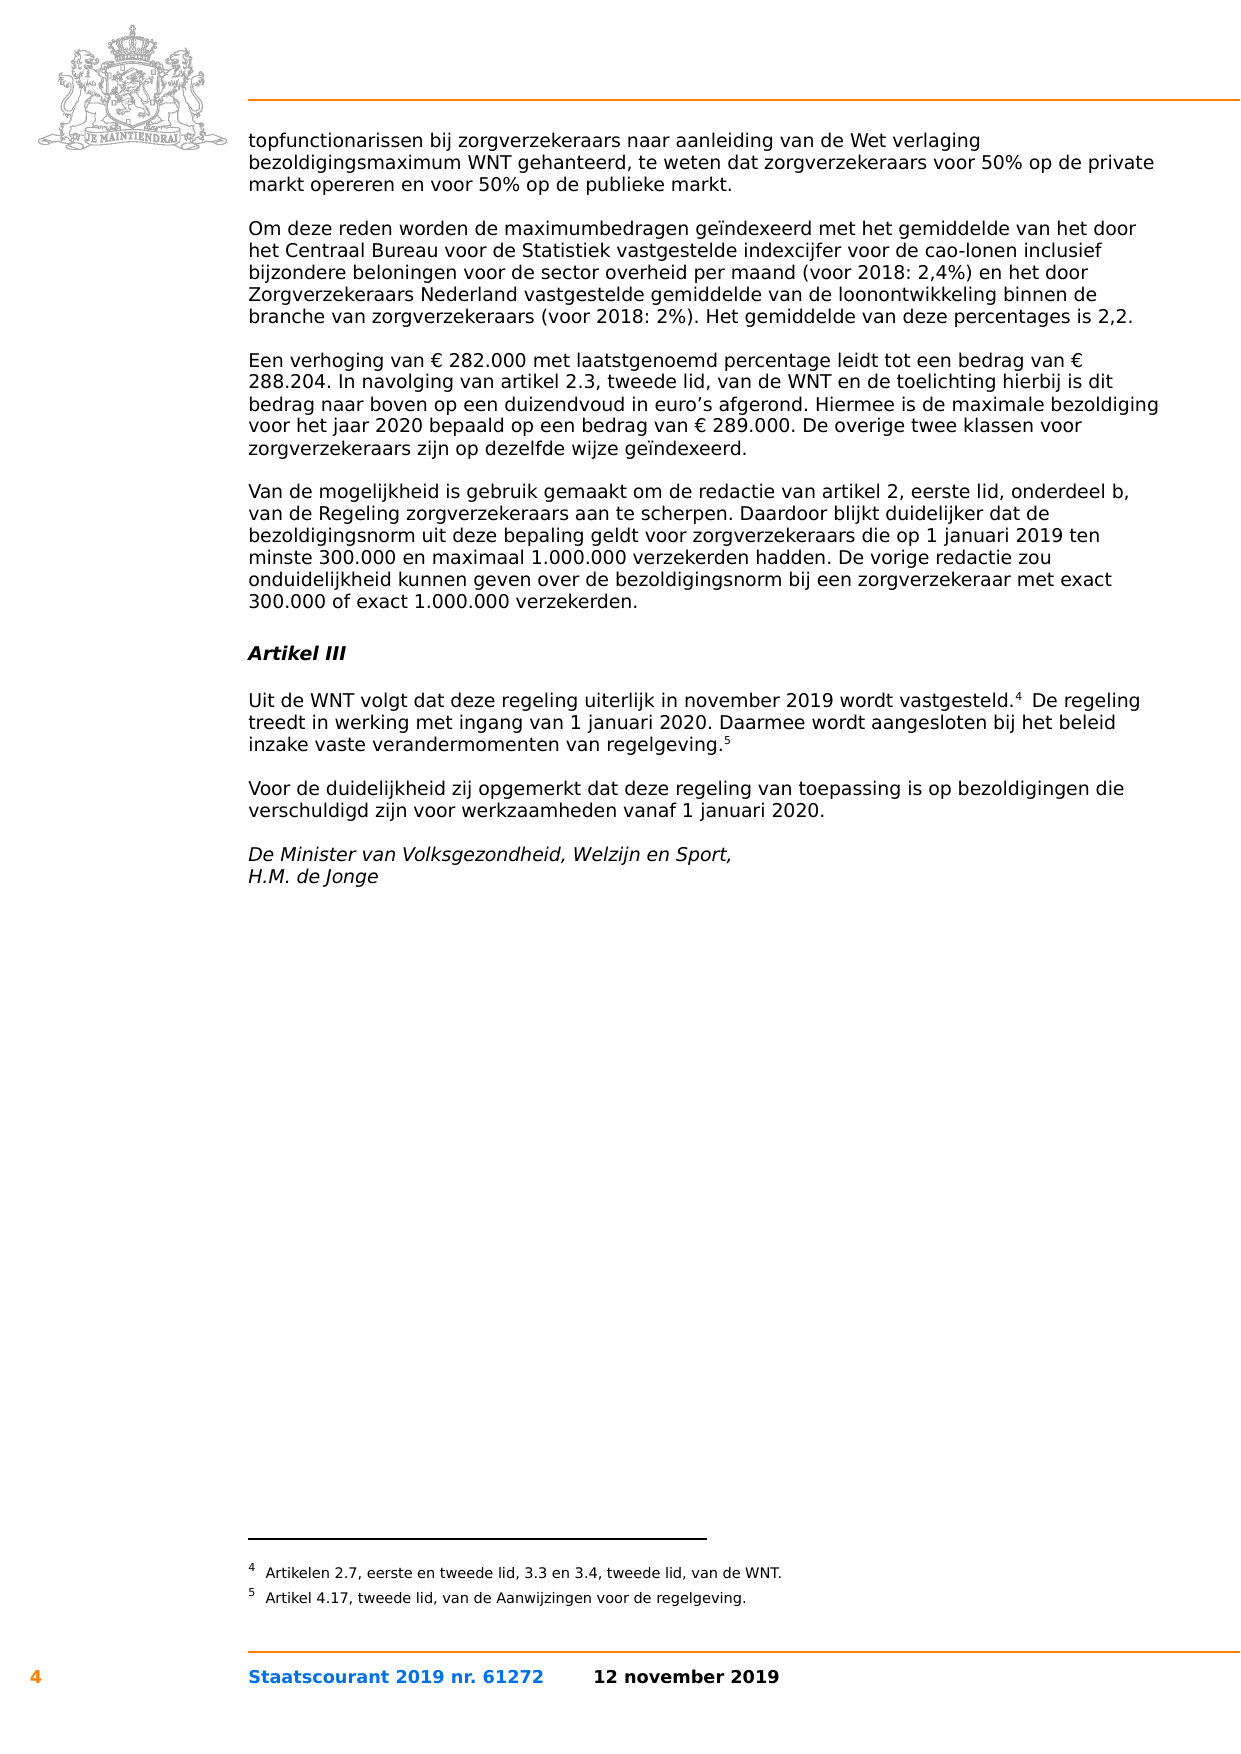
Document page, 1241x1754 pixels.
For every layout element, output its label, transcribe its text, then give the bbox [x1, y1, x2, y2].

text De Minister van Volksgezondheid, Welzijn en Sport, H.M. de Jonge [248, 844, 1163, 888]
text Om deze reden worden de maximumbedragen geïndexeerd met het gemiddelde van het door het Centraal Bureau voor de Statistiek vastgestelde indexcijfer voor de cao-lonen inclusief bijzondere beloningen voor de sector overheid per maand (voor 2018: 2,4%) en het door Zorgverzekeraars Nederland vastgestelde gemiddelde van de loonontwikkeling binnen de branche van zorgverzekeraars (voor 2018: 2%). Het gemiddelde van deze percentages is 2,2. [248, 218, 1163, 328]
text Van de mogelijkheid is gebruik gemaakt om de redactie van artikel 2, eerste lid, onderdeel b, van de Regeling zorgverzekeraars aan te scherpen. Daardoor blijkt duidelijker dat de bezoldigingsnorm uit deze bepaling geldt voor zorgverzekeraars die op 1 januari 2019 ten minste 300.000 en maximaal 1.000.000 verzekerden hadden. De vorige redactie zou onduidelijkheid kunnen geven over de bezoldigingsnorm bij een zorgverzekeraar met exact 300.000 of exact 1.000.000 verzekerden. [248, 481, 1163, 613]
text Uit de WNT volgt dat deze regeling uiterlijk in november 2019 wordt vastgesteld. De regeling treedt in werking met ingang van 1 januari 2020. Daarmee wordt aangesloten bij het beleid inzake vaste verandermomenten van regelgeving. [248, 690, 1163, 756]
text Artikel 4.17, tweede lid, van de Aanwijzingen voor de regelgeving. [248, 1586, 1163, 1608]
text topfunctionarissen bij zorgverzekeraars naar aanleiding van de Wet verlaging bezoldigingsmaximum WNT gehanteerd, te weten dat zorgverzekeraars voor 50% op de private markt opereren en voor 50% op de publieke markt. [248, 130, 1163, 196]
picture [38, 25, 227, 150]
text Een verhoging van € 282.000 met laatstgenoemd percentage leidt tot een bedrag van € 288.204. In navolging van artikel 2.3, tweede lid, van de WNT en de toelichting hierbij is dit bedrag naar boven op een duizendvoud in euro’s afgerond. Hiermee is de maximale bezoldiging voor het jaar 2020 bepaald op een bedrag van € 289.000. De overige twee klassen voor zorgverzekeraars zijn op dezelfde wijze geïndexeerd. [248, 349, 1163, 459]
subtitle Artikel III [248, 643, 1163, 665]
text Artikelen 2.7, eerste en tweede lid, 3.3 en 3.4, tweede lid, van de WNT. [248, 1561, 1163, 1583]
text Voor de duidelijkheid zij opgemerkt dat deze regeling van toepassing is op bezoldigingen die verschuldigd zijn voor werkzaamheden vanaf 1 januari 2020. [248, 778, 1163, 822]
